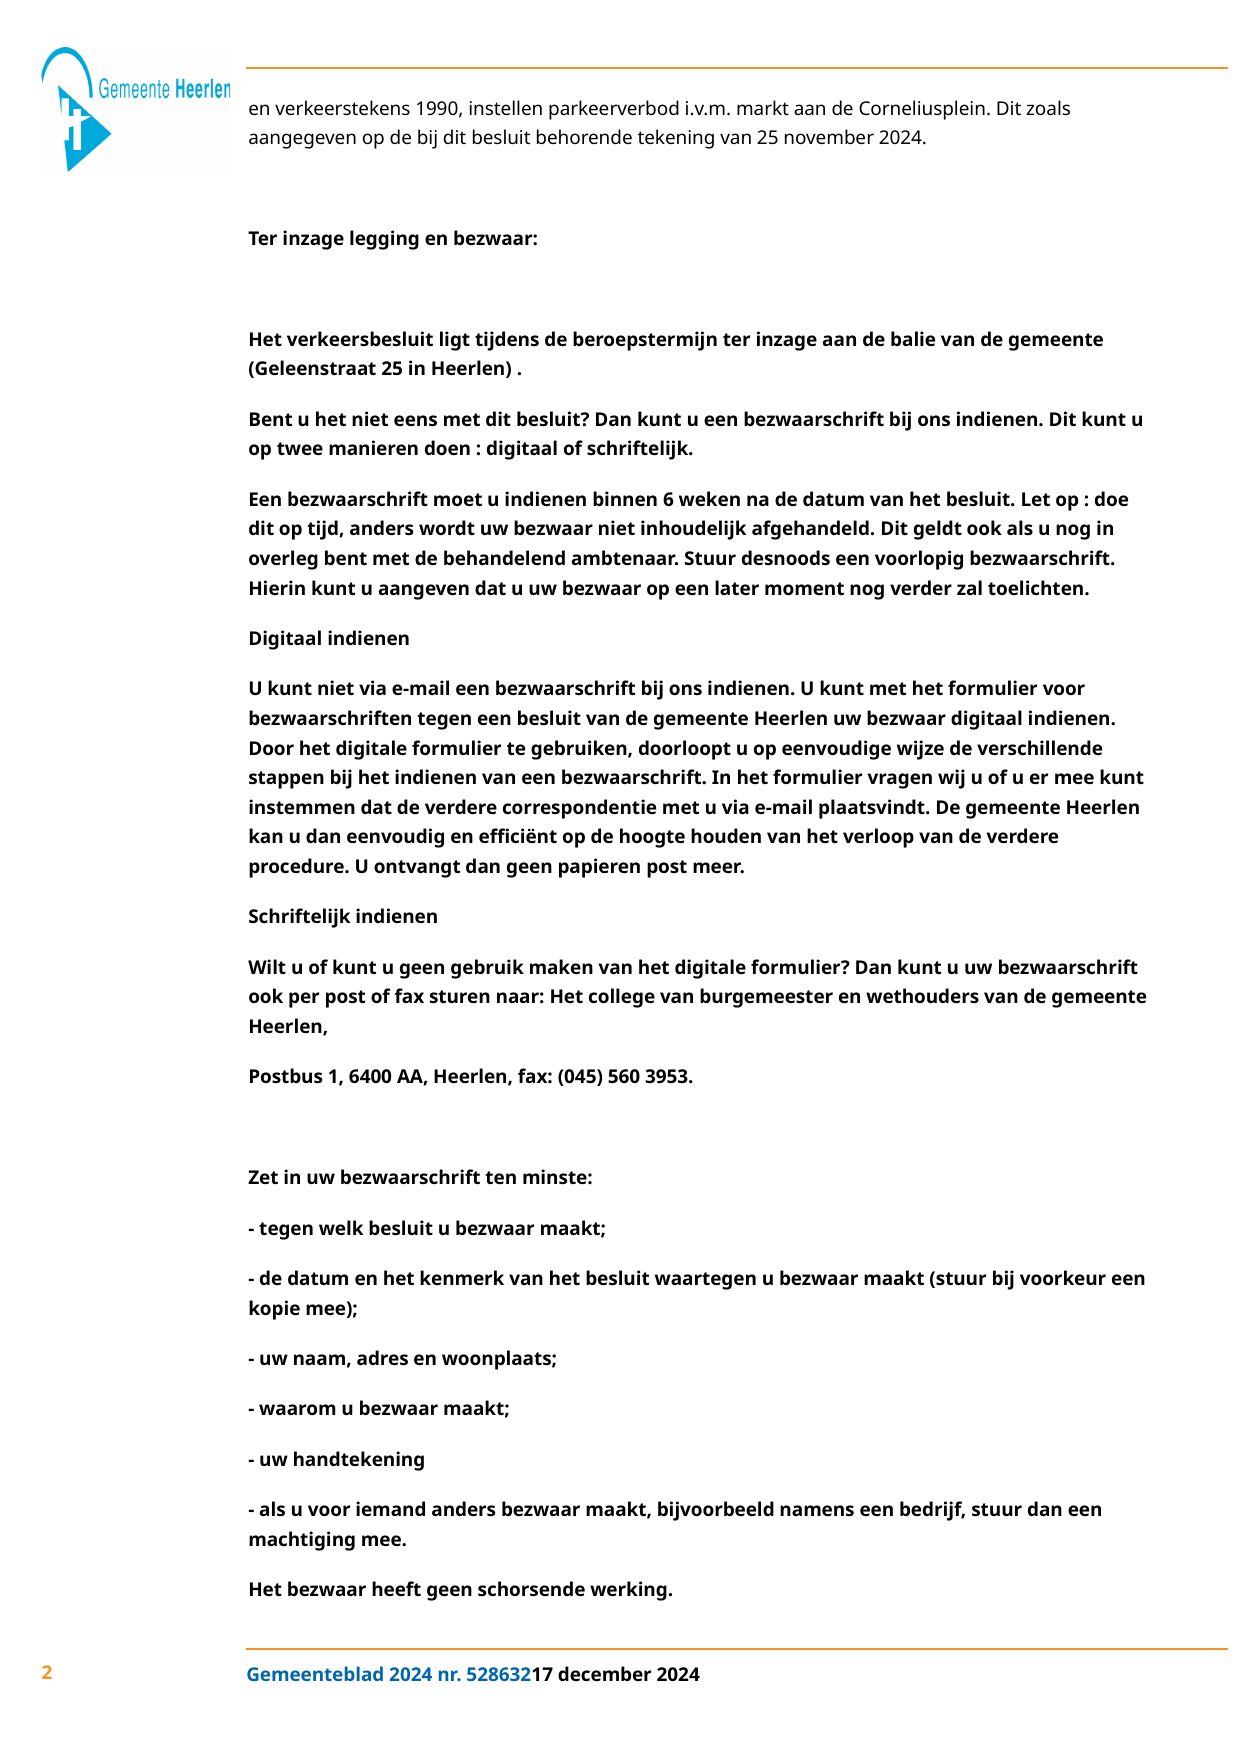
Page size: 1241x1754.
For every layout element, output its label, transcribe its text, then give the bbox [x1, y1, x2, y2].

text Postbus 1, 6400 AA, Heerlen, fax: (045) 560 3953. [248, 1063, 1152, 1089]
text Een bezwaarschrift moet u indienen binnen 6 weken na de datum van het besluit. Let op : doe dit op tijd, anders wordt uw bezwaar niet inhoudelijk afgehandeld. Dit geldt ook als u nog in overleg bent met de behandelend ambtenaar. Stuur desnoods een voorlopig bezwaarschrift. Hierin kunt u aangeven dat u uw bezwaar op een later moment nog verder zal toelichten. [248, 486, 1152, 601]
text Digitaal indienen [248, 625, 1152, 651]
text - tegen welk besluit u bezwaar maakt; [248, 1215, 1152, 1241]
text - uw naam, adres en woonplaats; [248, 1345, 1152, 1371]
picture [41, 47, 59, 70]
text Het bezwaar heeft geen schorsende werking. [248, 1576, 1152, 1602]
text - uw handtekening [248, 1446, 1152, 1472]
text Ter inzage legging en bezwaar: [248, 225, 1152, 251]
text Bent u het niet eens met dit besluit? Dan kunt u een bezwaarschrift bij ons indienen. Dit kunt u op twee manieren doen : digitaal of schriftelijk. [248, 406, 1152, 461]
text - als u voor iemand anders bezwaar maakt, bijvoorbeeld namens een bedrijf, stuur dan een machtiging mee. [248, 1496, 1152, 1552]
picture [41, 47, 231, 172]
text - de datum en het kenmerk van het besluit waartegen u bezwaar maakt (stuur bij voorkeur een kopie mee); [248, 1265, 1152, 1321]
text Wilt u of kunt u geen gebruik maken van het digitale formulier? Dan kunt u uw bezwaarschrift ook per post of fax sturen naar: Het college van burgemeester en wethouders van de gemeente Heerlen, [248, 954, 1152, 1039]
text en verkeerstekens 1990, instellen parkeerverbod i.v.m. markt aan de Corneliusplein. Dit zoals aangegeven op de bij dit besluit behorende tekening van 25 november 2024. [248, 95, 1152, 150]
text Schriftelijk indienen [248, 903, 1152, 929]
text Zet in uw bezwaarschrift ten minste: [248, 1164, 1152, 1190]
text Het verkeersbesluit ligt tijdens de beroepstermijn ter inzage aan de balie van de gemeente (Geleenstraat 25 in Heerlen) . [248, 326, 1152, 381]
text U kunt niet via e-mail een bezwaarschrift bij ons indienen. U kunt met het formulier voor bezwaarschriften tegen een besluit van de gemeente Heerlen uw bezwaar digitaal indienen. Door het digitale formulier te gebruiken, doorloopt u op eenvoudige wijze de verschillende stappen bij het indienen van een bezwaarschrift. In het formulier vragen wij u of u er mee kunt instemmen dat de verdere correspondentie met u via e-mail plaatsvindt. De gemeente Heerlen kan u dan eenvoudig en efficiënt op de hoogte houden van het verloop van de verdere procedure. U ontvangt dan geen papieren post meer. [248, 676, 1152, 879]
text - waarom u bezwaar maakt; [248, 1396, 1152, 1421]
